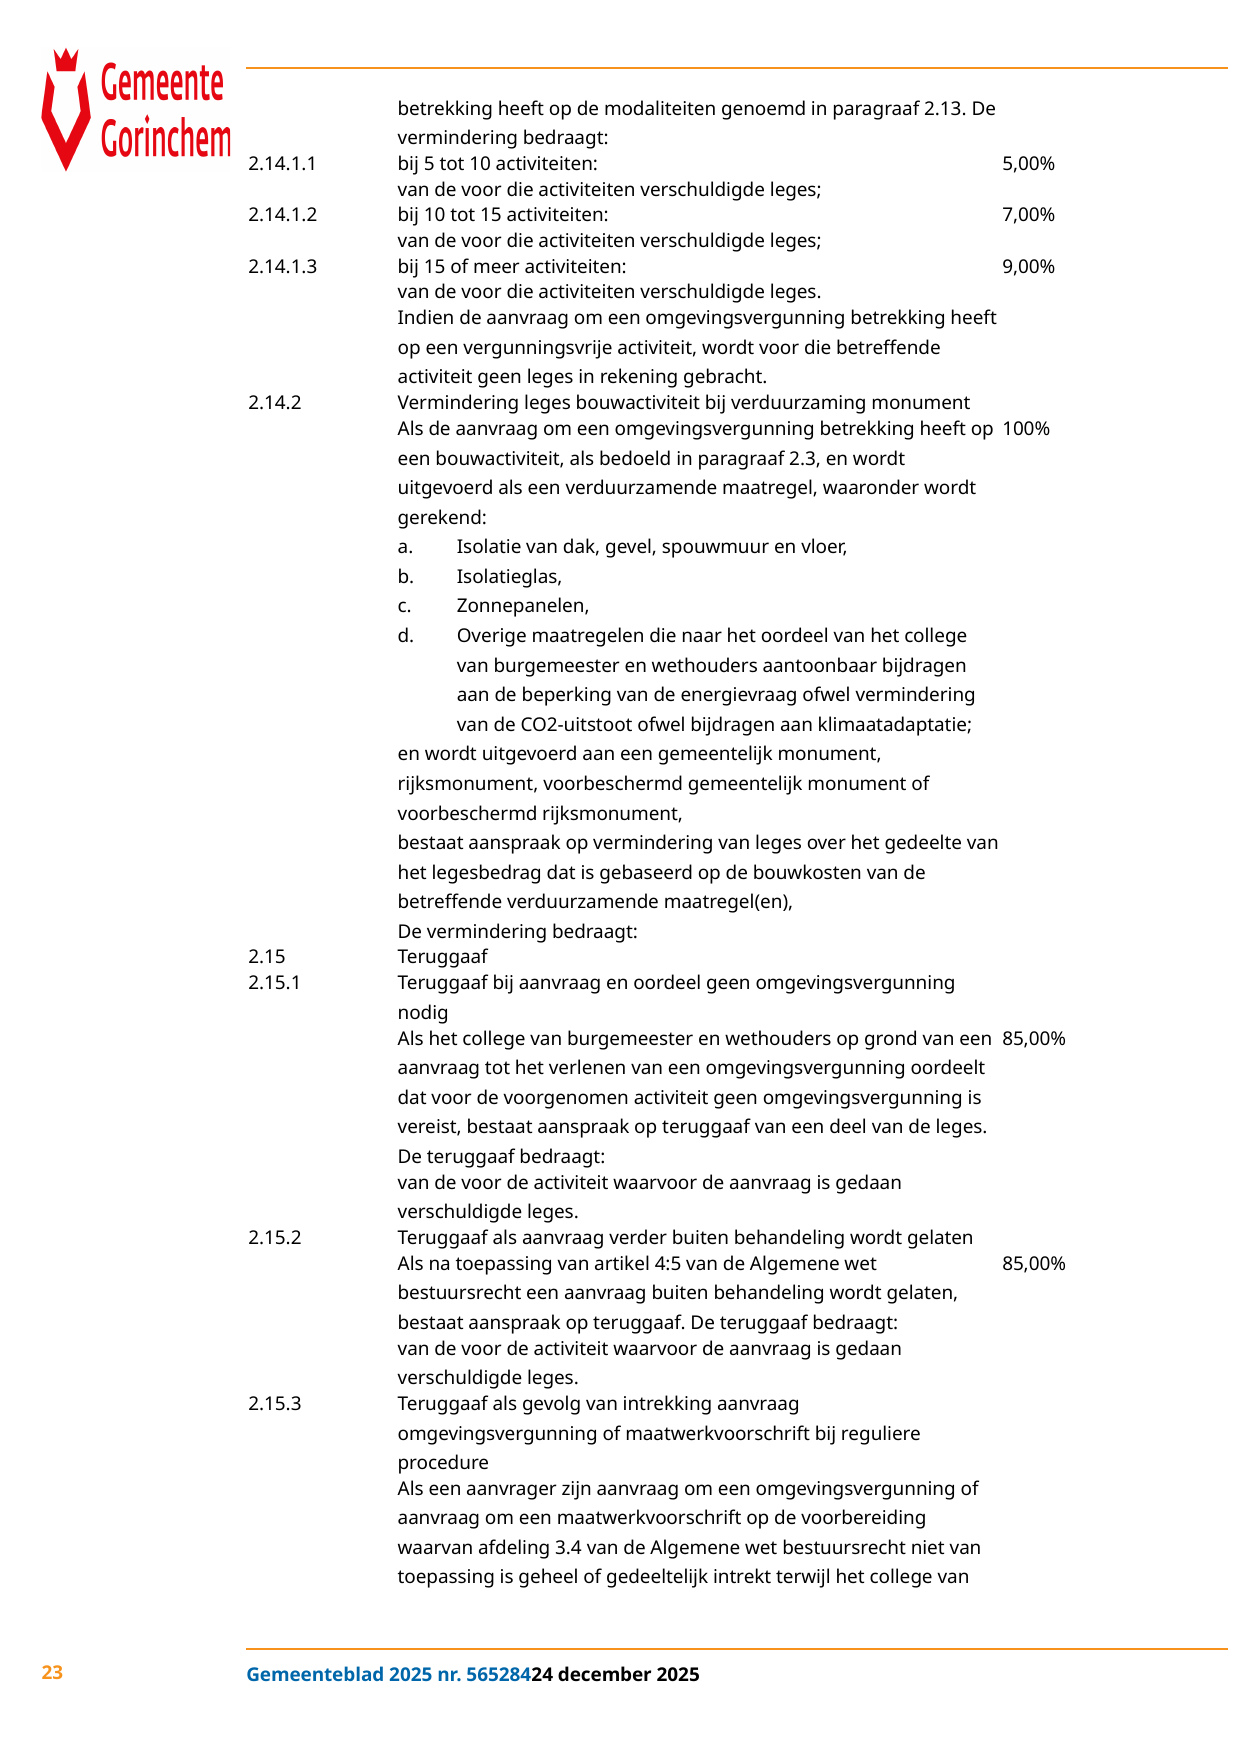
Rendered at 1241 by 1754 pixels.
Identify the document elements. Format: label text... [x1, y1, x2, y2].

table_cell 2.15.2 [248, 1224, 397, 1250]
table_cell [248, 415, 397, 944]
table_cell [248, 176, 397, 202]
table_cell 2.15 [248, 944, 397, 969]
table_cell Als na toepassing van artikel 4:5 van de Algemene wet bestuursrecht een aanvraag buiten behandeling wordt gelaten, bestaat aanspraak op teruggaaf. De teruggaaf bedraagt: [398, 1250, 1002, 1335]
table_cell bij 5 tot 10 activiteiten: [398, 150, 1002, 176]
table_cell Vermindering leges bouwactiviteit bij verduurzaming monument [398, 389, 1002, 415]
table_cell [1002, 1390, 1152, 1475]
table_cell Als het college van burgemeester en wethouders op grond van een aanvraag tot het verlenen van een omgevingsvergunning oordeelt dat voor de voorgenomen activiteit geen omgevingsvergunning is vereist, bestaat aanspraak op teruggaaf van een deel van de leges. De teruggaaf bedraagt: [398, 1025, 1002, 1169]
table_cell 2.15.3 [248, 1390, 397, 1475]
table_cell 2.14.1.2 [248, 202, 397, 227]
table_cell [248, 279, 397, 304]
table_cell [1002, 389, 1152, 415]
table_cell van de voor die activiteiten verschuldigde leges; [398, 176, 1002, 202]
table_cell 5,00% [1002, 150, 1152, 176]
table_cell [1002, 1169, 1152, 1224]
table_cell [1002, 1224, 1152, 1250]
table_cell [248, 1250, 397, 1335]
table_cell [1002, 1475, 1152, 1589]
table_cell Teruggaaf bij aanvraag en oordeel geen omgevingsvergunning nodig [398, 970, 1002, 1025]
table_cell bij 10 tot 15 activiteiten: [398, 202, 1002, 227]
table_cell 85,00% [1002, 1250, 1152, 1335]
table_cell Als een aanvrager zijn aanvraag om een omgevingsvergunning of aanvraag om een maatwerkvoorschrift op de voorbereiding waarvan afdeling 3.4 van de Algemene wet bestuursrecht niet van toepassing is geheel of gedeeltelijk intrekt terwijl het college van [398, 1475, 1002, 1589]
table_cell bij 15 of meer activiteiten: [398, 253, 1002, 279]
table_cell [248, 227, 397, 253]
table_cell betrekking heeft op de modaliteiten genoemd in paragraaf 2.13. De vermindering bedraagt: [398, 95, 1002, 150]
table_cell [1002, 279, 1152, 304]
table_cell Indien de aanvraag om een omgevingsvergunning betrekking heeft op een vergunningsvrije activiteit, wordt voor die betreffende activiteit geen leges in rekening gebracht. [398, 305, 1002, 389]
table_cell 2.14.2 [248, 389, 397, 415]
table_cell 85,00% [1002, 1025, 1152, 1169]
table_cell [248, 305, 397, 389]
table_cell 2.14.1.1 [248, 150, 397, 176]
table_cell [1002, 305, 1152, 389]
table_cell Teruggaaf [398, 944, 1002, 969]
table_cell van de voor die activiteiten verschuldigde leges; [398, 227, 1002, 253]
table_cell [1002, 944, 1152, 969]
table_cell [1002, 95, 1152, 150]
table_cell 7,00% [1002, 202, 1152, 227]
picture [41, 47, 231, 172]
table_cell 2.14.1.3 [248, 253, 397, 279]
table_cell [248, 1025, 397, 1169]
table_cell 100% [1002, 415, 1152, 944]
table_cell [1002, 176, 1152, 202]
table_cell van de voor de activiteit waarvoor de aanvraag is gedaan verschuldigde leges. [398, 1335, 1002, 1390]
table_cell Teruggaaf als gevolg van intrekking aanvraag omgevingsvergunning of maatwerkvoorschrift bij reguliere procedure [398, 1390, 1002, 1475]
table_cell [248, 1169, 397, 1224]
table_cell [1002, 1335, 1152, 1390]
table_cell 9,00% [1002, 253, 1152, 279]
table_cell 2.15.1 [248, 970, 397, 1025]
table_cell van de voor de activiteit waarvoor de aanvraag is gedaan verschuldigde leges. [398, 1169, 1002, 1224]
table_cell [1002, 970, 1152, 1025]
table_cell [1002, 227, 1152, 253]
table_cell [248, 1475, 397, 1589]
table_cell Als de aanvraag om een omgevingsvergunning betrekking heeft op een bouwactiviteit, als bedoeld in paragraaf 2.3, en wordt uitgevoerd als een verduurzamende maatregel, waaronder wordt gerekend: Isolatie van dak, gevel, spouwmuur en vloer, Isolatieglas, Zonnepanelen, Overige maatregelen die naar het oordeel van het college van burgemeester en wethouders aantoonbaar bijdragen aan de beperking van de energievraag ofwel vermindering van de CO2-uitstoot ofwel bijdragen aan klimaatadaptatie; en wordt uitgevoerd aan een gemeentelijk monument, rijksmonument, voorbeschermd gemeentelijk monument of voorbeschermd rijksmonument, bestaat aanspraak op vermindering van leges over het gedeelte van het legesbedrag dat is gebaseerd op de bouwkosten van de betreffende verduurzamende maatregel(en), De vermindering bedraagt: [398, 415, 1002, 944]
table_cell [248, 95, 397, 150]
table_cell [248, 1335, 397, 1390]
table_cell Teruggaaf als aanvraag verder buiten behandeling wordt gelaten [398, 1224, 1002, 1250]
table_cell van de voor die activiteiten verschuldigde leges. [398, 279, 1002, 304]
